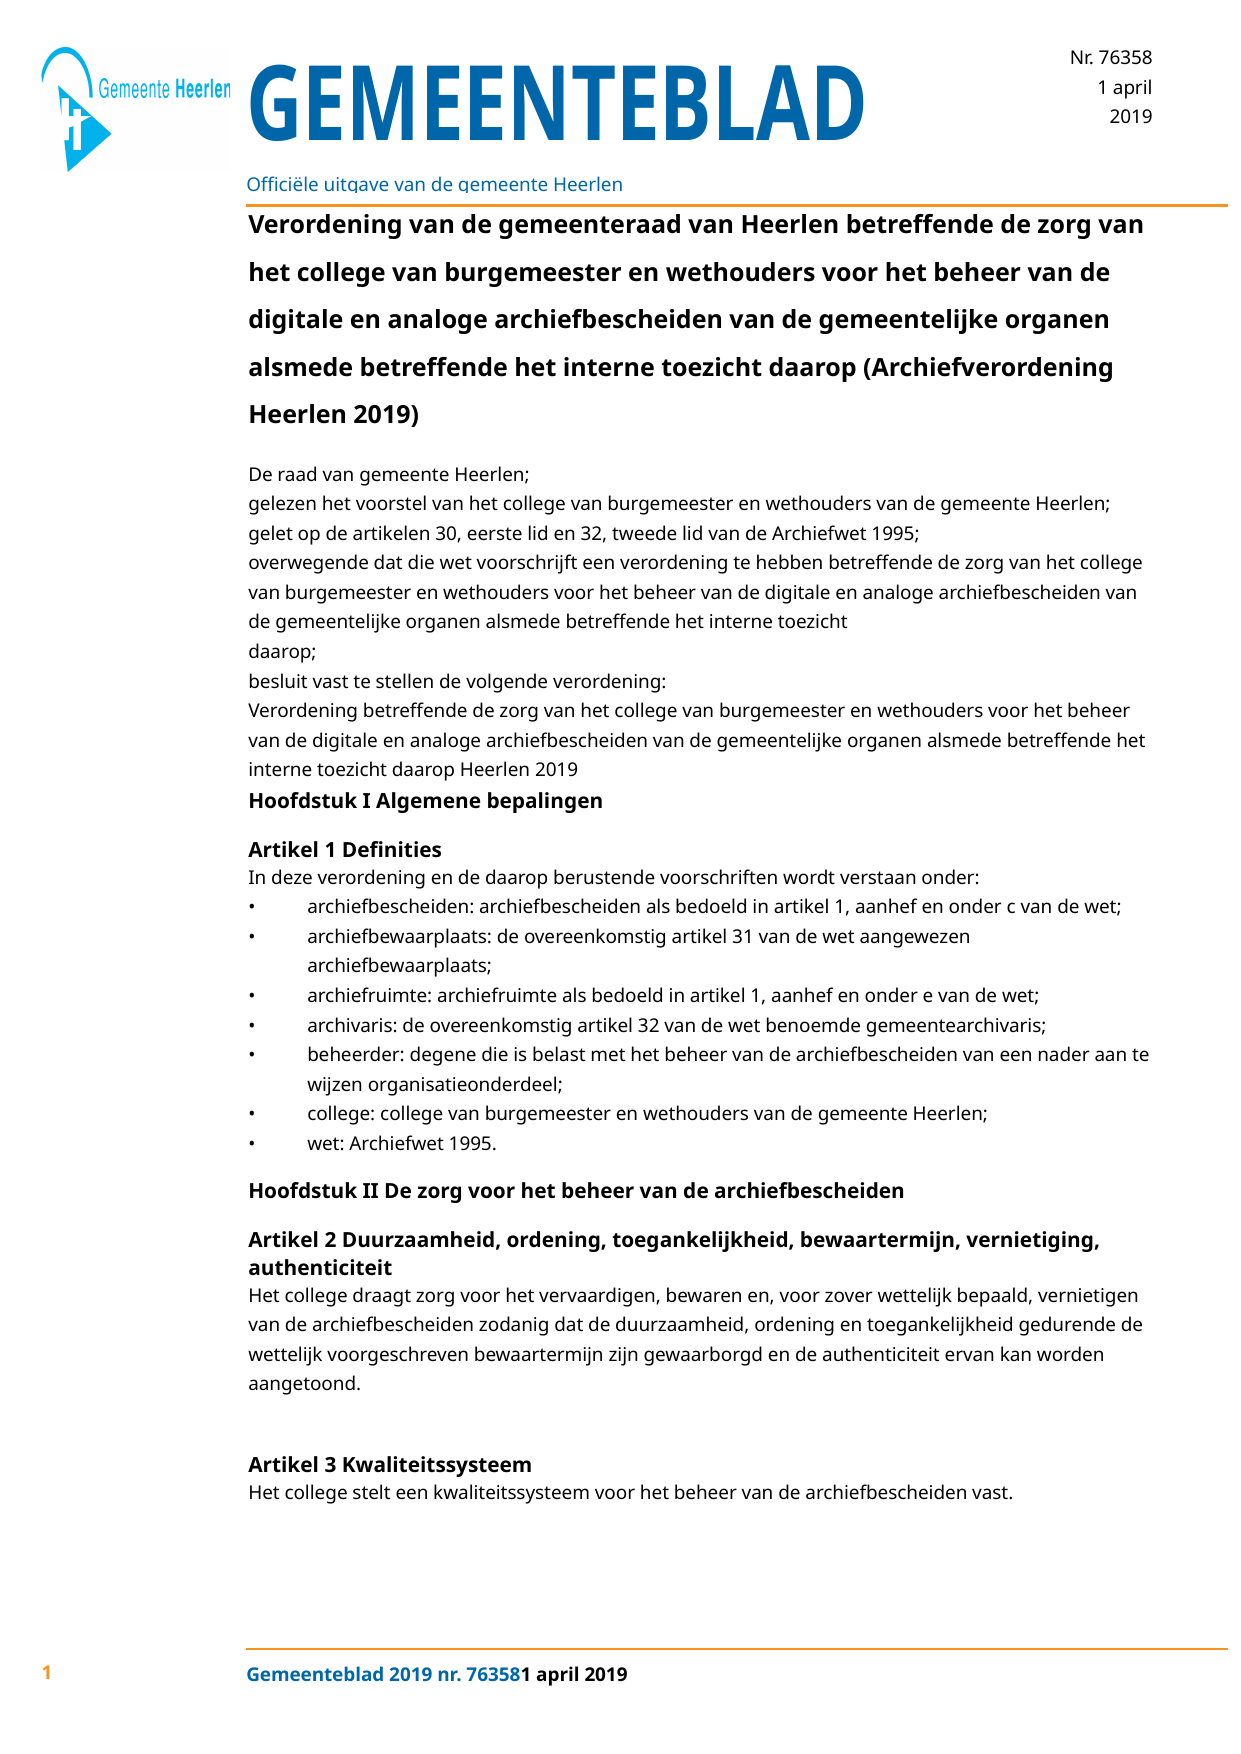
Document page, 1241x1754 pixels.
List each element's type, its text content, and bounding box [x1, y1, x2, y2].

text gelet op de artikelen 30, eerste lid en 32, tweede lid van de Archiefwet 1995; [248, 520, 1152, 546]
list archiefbescheiden: archiefbescheiden als bedoeld in artikel 1, aanhef en onder c van de wet; [248, 893, 1152, 919]
text besluit vast te stellen de volgende verordening: [248, 668, 1152, 693]
text Hoofdstuk II De zorg voor het beheer van de archiefbescheiden [248, 1176, 1152, 1204]
text Het college stelt een kwaliteitssysteem voor het beheer van de archiefbescheiden vast. [248, 1479, 1152, 1505]
list archiefruimte: archiefruimte als bedoeld in artikel 1, aanhef en onder e van de wet; [248, 982, 1152, 1008]
picture [41, 47, 231, 172]
text Artikel 3 Kwaliteitssysteem [248, 1451, 1152, 1479]
text In deze verordening en de daarop berustende voorschriften wordt verstaan onder: [248, 864, 1152, 889]
list archiefbewaarplaats: de overeenkomstig artikel 31 van de wet aangewezen archiefbewaarplaats; [248, 923, 1152, 978]
text Verordening betreffende de zorg van het college van burgemeester en wethouders voor het beheer van de digitale en analoge archiefbescheiden van de gemeentelijke organen alsmede betreffende het interne toezicht daarop Heerlen 2019 [248, 697, 1152, 782]
list college: college van burgemeester en wethouders van de gemeente Heerlen; [248, 1101, 1152, 1126]
list archivaris: de overeenkomstig artikel 32 van de wet benoemde gemeentearchivaris; [248, 1012, 1152, 1037]
text Het college draagt zorg voor het vervaardigen, bewaren en, voor zover wettelijk bepaald, vernietigen van de archiefbescheiden zodanig dat de duurzaamheid, ordening en toegankelijkheid gedurende de wettelijk voorgeschreven bewaartermijn zijn gewaarborgd en de authenticiteit ervan kan worden aangetoond. [248, 1282, 1152, 1396]
text De raad van gemeente Heerlen; [248, 461, 1152, 486]
text Hoofdstuk I Algemene bepalingen [248, 786, 1152, 814]
picture [41, 47, 58, 70]
text overwegende dat die wet voorschrijft een verordening te hebben betreffende de zorg van het college van burgemeester en wethouders voor het beheer van de digitale en analoge archiefbescheiden van de gemeentelijke organen alsmede betreffende het interne toezicht [248, 549, 1152, 634]
text daarop; [248, 638, 1152, 664]
list wet: Archiefwet 1995. [248, 1130, 1152, 1156]
text Verordening van de gemeenteraad van Heerlen betreffende de zorg van het college van burgemeester en wethouders voor het beheer van de digitale en analoge archiefbescheiden van de gemeentelijke organen alsmede betreffende het interne toezicht daarop (Archiefverordening Heerlen 2019) [248, 207, 1152, 431]
text Artikel 1 Definities [248, 835, 1152, 864]
list beheerder: degene die is belast met het beheer van de archiefbescheiden van een nader aan te wijzen organisatieonderdeel; [248, 1041, 1152, 1097]
text gelezen het voorstel van het college van burgemeester en wethouders van de gemeente Heerlen; [248, 490, 1152, 516]
text Artikel 2 Duurzaamheid, ordening, toegankelijkheid, bewaartermijn, vernietiging, authenticiteit [248, 1225, 1152, 1282]
